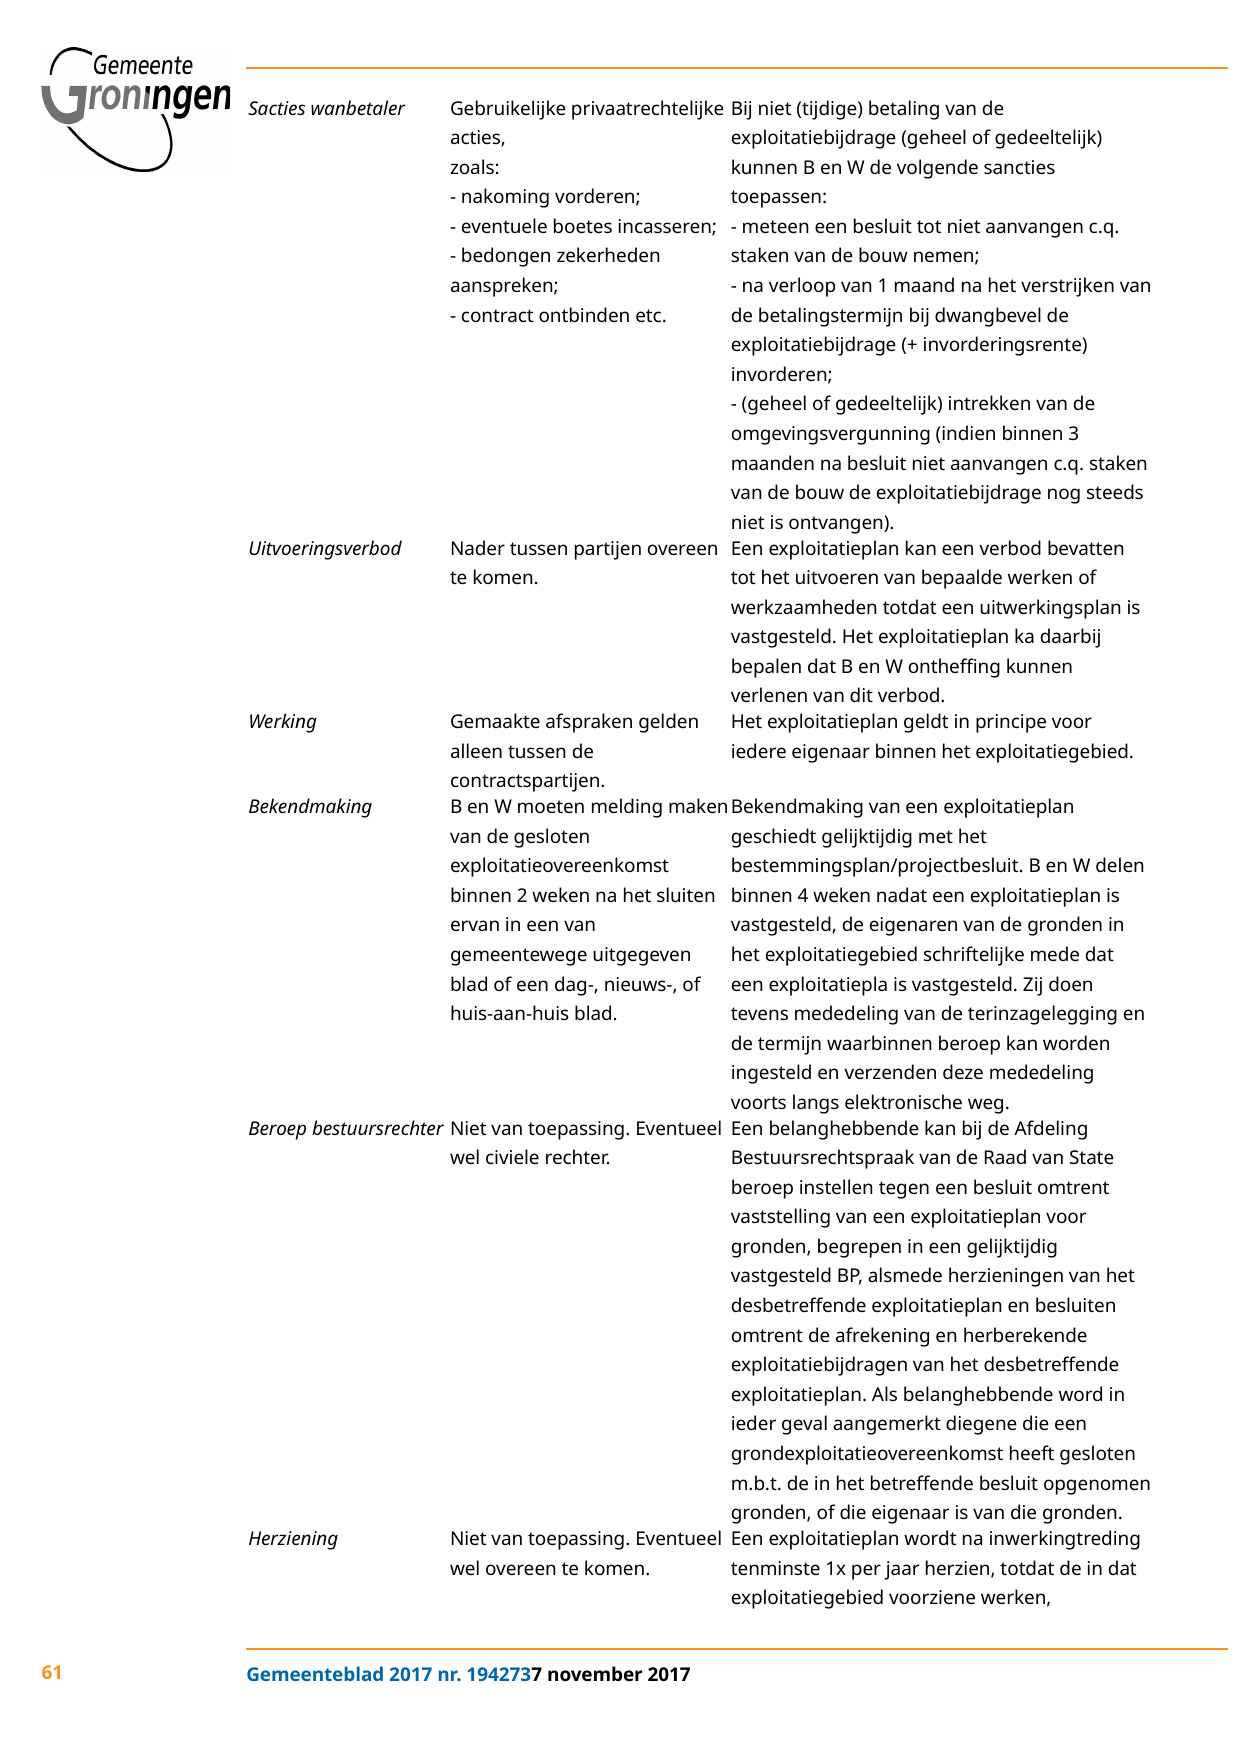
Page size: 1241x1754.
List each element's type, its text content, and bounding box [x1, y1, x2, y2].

table_cell B en W moeten melding maken van de gesloten exploitatieovereenkomst binnen 2 weken na het sluiten ervan in een van gemeentewege uitgegeven blad of een dag-, nieuws-, of huis-aan-huis blad. [450, 793, 731, 1115]
table_cell Niet van toepassing. Eventueel wel civiele rechter. [450, 1115, 731, 1525]
table_cell Beroep bestuursrechter [248, 1115, 450, 1525]
table_cell Een belanghebbende kan bij de Afdeling Bestuursrechtspraak van de Raad van State beroep instellen tegen een besluit omtrent vaststelling van een exploitatieplan voor gronden, begrepen in een gelijktijdig vastgesteld BP, alsmede herzieningen van het desbetreffende exploitatieplan en besluiten omtrent de afrekening en herberekende exploitatiebijdragen van het desbetreffende exploitatieplan. Als belanghebbende word in ieder geval aangemerkt diegene die een grondexploitatieovereenkomst heeft gesloten m.b.t. de in het betreffende besluit opgenomen gronden, of die eigenaar is van die gronden. [731, 1115, 1152, 1525]
table_cell Bij niet (tijdige) betaling van de exploitatiebijdrage (geheel of gedeeltelijk) kunnen B en W de volgende sancties toepassen: - meteen een besluit tot niet aanvangen c.q. staken van de bouw nemen; - na verloop van 1 maand na het verstrijken van de betalingstermijn bij dwangbevel de exploitatiebijdrage (+ invorderingsrente) invorderen; - (geheel of gedeeltelijk) intrekken van de omgevingsvergunning (indien binnen 3 maanden na besluit niet aanvangen c.q. staken van de bouw de exploitatiebijdrage nog steeds niet is ontvangen). [731, 95, 1152, 535]
table_cell Bekendmaking [248, 793, 450, 1115]
picture [41, 47, 231, 172]
table_cell Gemaakte afspraken gelden alleen tussen de contractspartijen. [450, 708, 731, 793]
table_cell Het exploitatieplan geldt in principe voor iedere eigenaar binnen het exploitatiegebied. [731, 708, 1152, 793]
table_cell Werking [248, 708, 450, 793]
table_cell Een exploitatieplan wordt na inwerkingtreding tenminste 1x per jaar herzien, totdat de in dat exploitatiegebied voorziene werken, [731, 1525, 1152, 1610]
table_cell Sacties wanbetaler [248, 95, 450, 535]
table_cell Bekendmaking van een exploitatieplan geschiedt gelijktijdig met het bestemmingsplan/projectbesluit. B en W delen binnen 4 weken nadat een exploitatieplan is vastgesteld, de eigenaren van de gronden in het exploitatiegebied schriftelijke mede dat een exploitatiepla is vastgesteld. Zij doen tevens mededeling van de terinzagelegging en de termijn waarbinnen beroep kan worden ingesteld en verzenden deze mededeling voorts langs elektronische weg. [731, 793, 1152, 1115]
table_cell Nader tussen partijen overeen te komen. [450, 535, 731, 708]
table_cell Herziening [248, 1525, 450, 1610]
table_cell Uitvoeringsverbod [248, 535, 450, 708]
table_cell Gebruikelijke privaatrechtelijke acties, zoals: - nakoming vorderen; - eventuele boetes incasseren; - bedongen zekerheden aanspreken; - contract ontbinden etc. [450, 95, 731, 535]
table_cell Een exploitatieplan kan een verbod bevatten tot het uitvoeren van bepaalde werken of werkzaamheden totdat een uitwerkingsplan is vastgesteld. Het exploitatieplan ka daarbij bepalen dat B en W ontheffing kunnen verlenen van dit verbod. [731, 535, 1152, 708]
table_cell Niet van toepassing. Eventueel wel overeen te komen. [450, 1525, 731, 1610]
